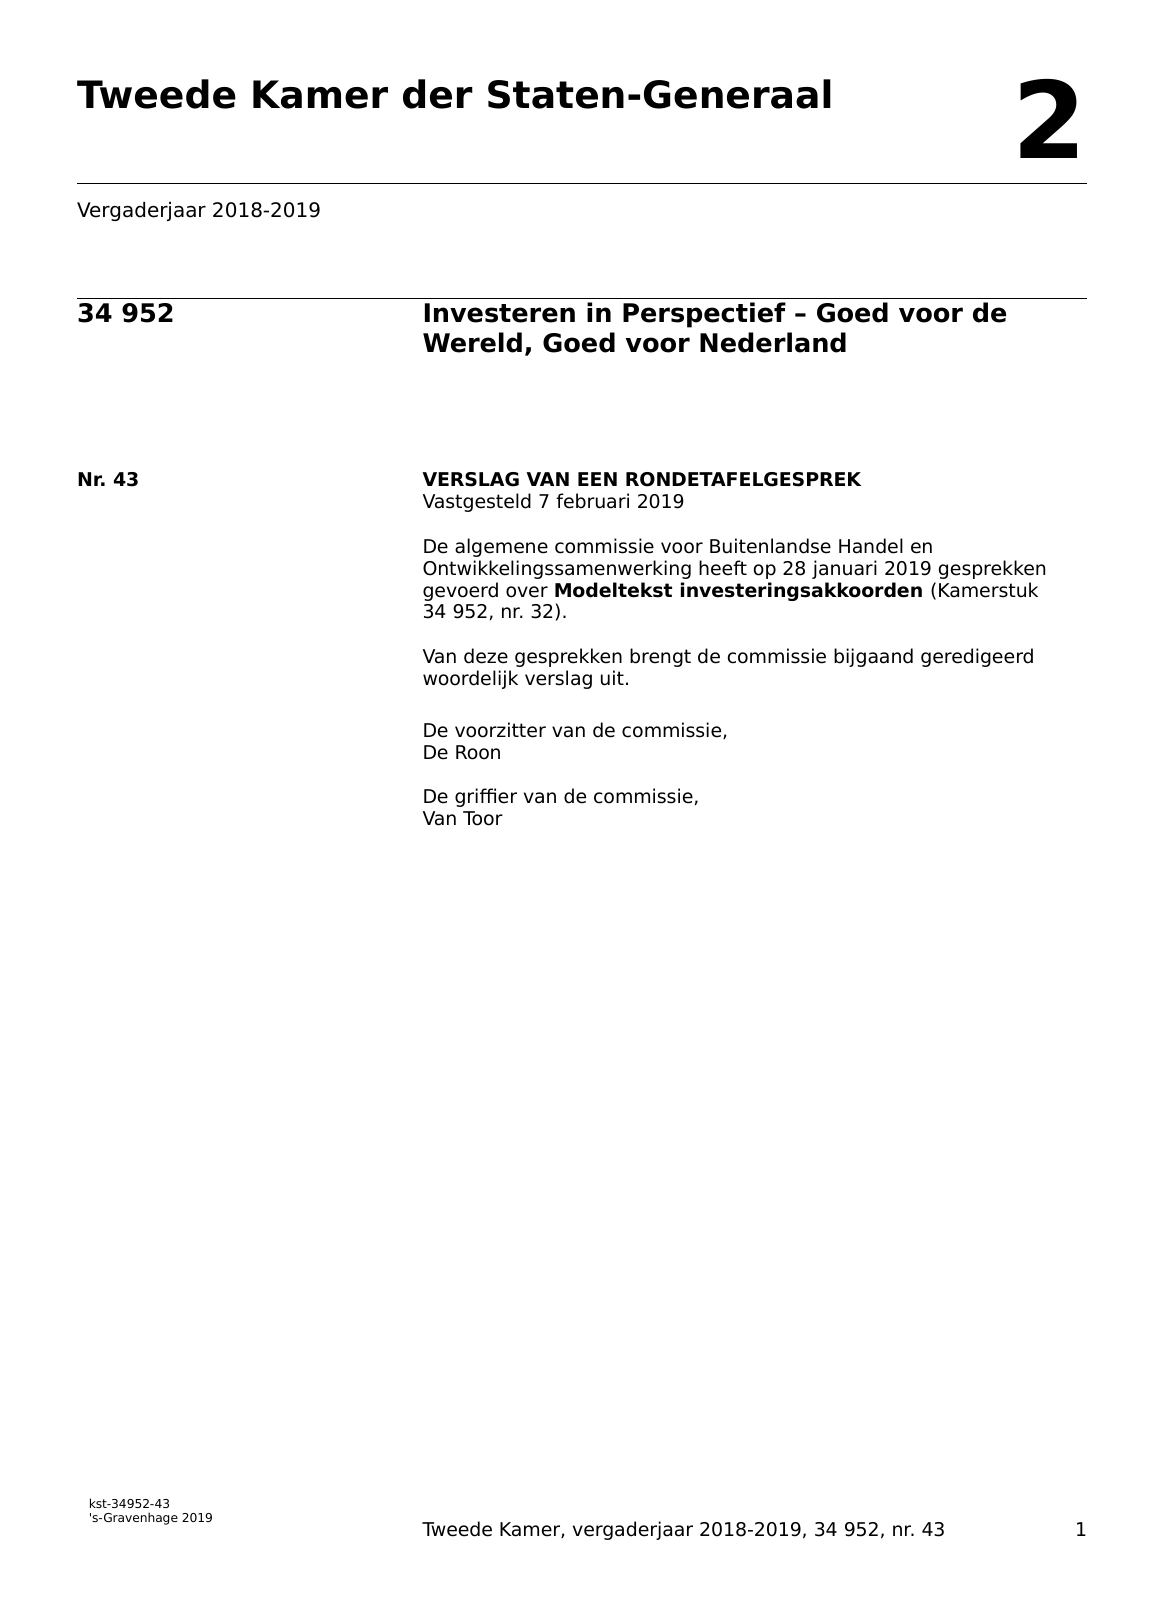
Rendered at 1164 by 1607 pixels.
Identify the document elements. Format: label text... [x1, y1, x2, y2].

text kst-34952-43 [88, 1497, 323, 1511]
table_cell Vergaderjaar 2018-2019 [77, 184, 1087, 298]
table_header Tweede Kamer der Staten-Generaal [77, 59, 886, 183]
text Van deze gesprekken brengt de commissie bijgaand geredigeerd woordelijk verslag uit. [422, 646, 1087, 689]
text De voorzitter van de commissie, De Roon [422, 719, 1087, 763]
subtitle 34 952 Investeren in Perspectief – Goed voor de Wereld, Goed voor Nederland [77, 299, 1087, 358]
text 's-Gravenhage 2019 [88, 1511, 323, 1525]
text De griffier van de commissie, Van Toor [422, 786, 1087, 830]
table_header 2 [886, 59, 1087, 183]
subtitle Nr. 43 VERSLAG VAN EEN RONDETAFELGESPREK [77, 469, 1087, 491]
text Vastgesteld 7 februari 2019 [422, 491, 1087, 513]
text De algemene commissie voor Buitenlandse Handel en Ontwikkelingssamenwerking heeft op 28 januari 2019 gesprekken gevoerd over Modeltekst investeringsakkoorden (Kamerstuk 34 952, nr. 32). [422, 536, 1087, 623]
